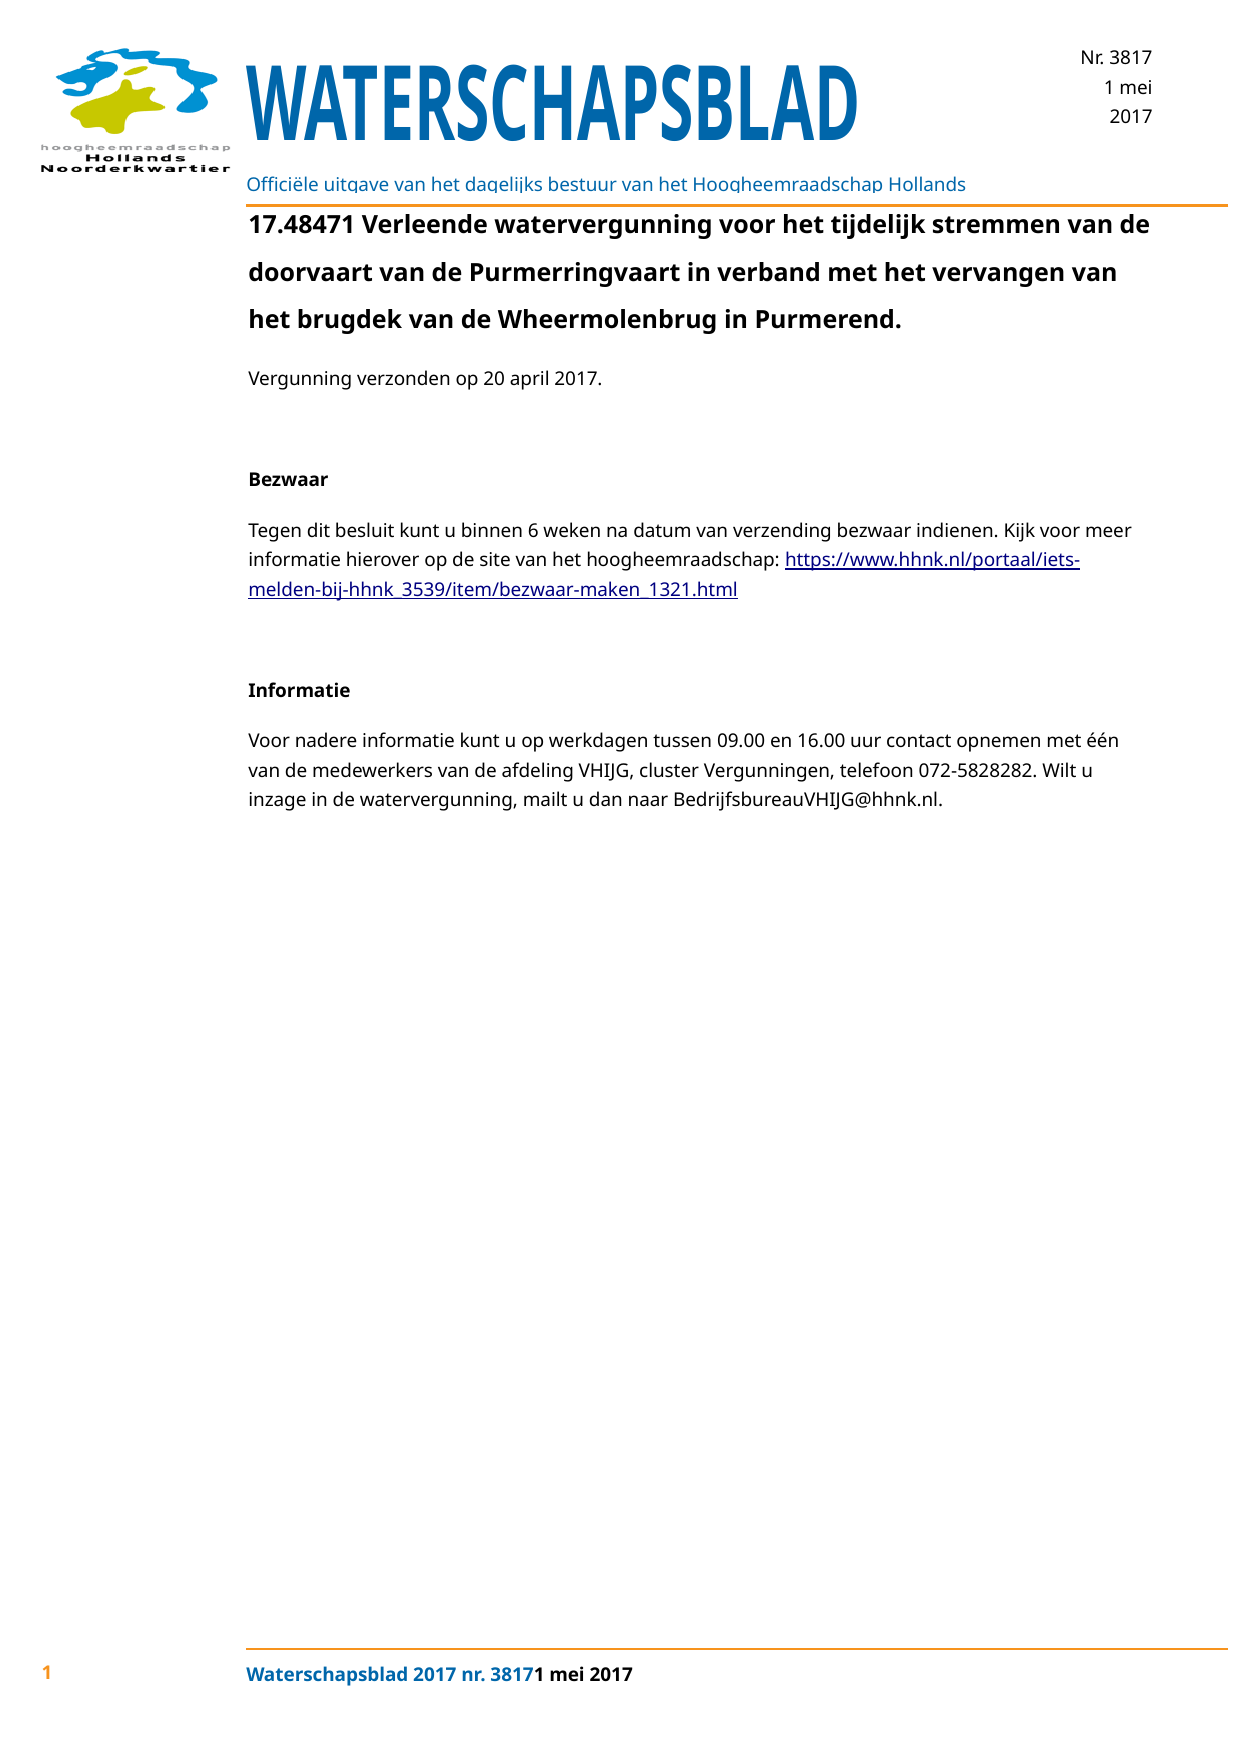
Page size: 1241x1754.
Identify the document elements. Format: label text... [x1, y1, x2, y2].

text Tegen dit besluit kunt u binnen 6 weken na datum van verzending bezwaar indienen. Kijk voor meer informatie hierover op de site van het hoogheemraadschap: https://www.hhnk.nl/portaal/iets-melden-bij-hhnk_3539/item/bezwaar-maken_1321.html [248, 517, 1152, 602]
text Vergunning verzonden op 20 april 2017. [248, 366, 1152, 391]
text 17.48471 Verleende watervergunning voor het tijdelijk stremmen van de doorvaart van de Purmerringvaart in verband met het vervangen van het brugdek van de Wheermolenbrug in Purmerend. [248, 207, 1152, 336]
text Voor nadere informatie kunt u op werkdagen tussen 09.00 en 16.00 uur contact opnemen met één van de medewerkers van de afdeling VHIJG, cluster Vergunningen, telefoon 072-5828282. Wilt u inzage in de watervergunning, mailt u dan naar BedrijfsbureauVHIJG@hhnk.nl. [248, 727, 1152, 812]
text Informatie [248, 677, 1152, 702]
text Bezwaar [248, 466, 1152, 492]
picture [41, 47, 231, 172]
